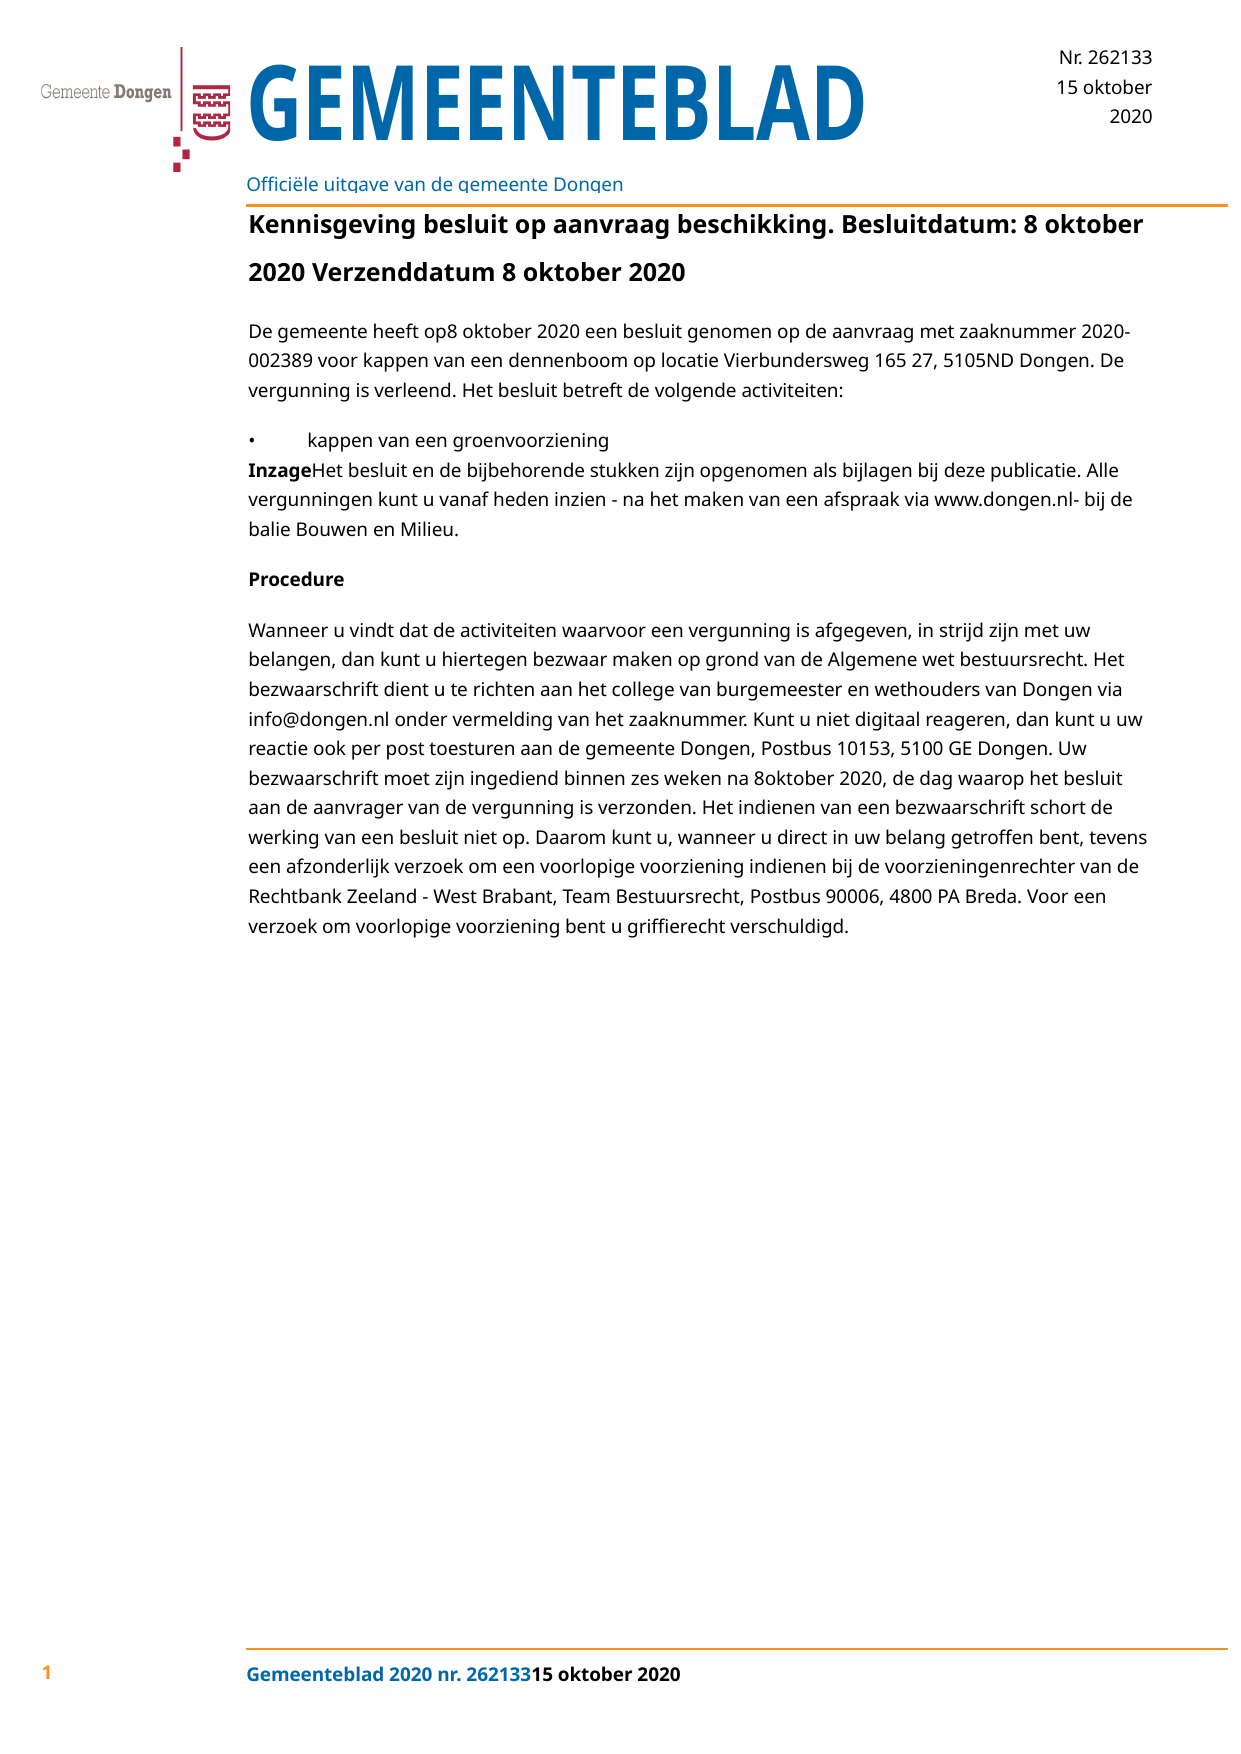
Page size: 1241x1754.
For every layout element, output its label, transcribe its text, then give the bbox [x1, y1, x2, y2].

text Procedure [248, 567, 1152, 592]
text InzageHet besluit en de bijbehorende stukken zijn opgenomen als bijlagen bij deze publicatie. Alle vergunningen kunt u vanaf heden inzien - na het maken van een afspraak via www.dongen.nl- bij de balie Bouwen en Milieu. [248, 457, 1152, 542]
picture [41, 47, 231, 172]
list kappen van een groenvoorziening [248, 427, 1152, 453]
text De gemeente heeft op8 oktober 2020 een besluit genomen op de aanvraag met zaaknummer 2020-002389 voor kappen van een dennenboom op locatie Vierbundersweg 165 27, 5105ND Dongen. De vergunning is verleend. Het besluit betreft de volgende activiteiten: [248, 318, 1152, 403]
text Wanneer u vindt dat de activiteiten waarvoor een vergunning is afgegeven, in strijd zijn met uw belangen, dan kunt u hiertegen bezwaar maken op grond van de Algemene wet bestuursrecht. Het bezwaarschrift dient u te richten aan het college van burgemeester en wethouders van Dongen via info@dongen.nl onder vermelding van het zaaknummer. Kunt u niet digitaal reageren, dan kunt u uw reactie ook per post toesturen aan de gemeente Dongen, Postbus 10153, 5100 GE Dongen. Uw bezwaarschrift moet zijn ingediend binnen zes weken na 8oktober 2020, de dag waarop het besluit aan de aanvrager van de vergunning is verzonden. Het indienen van een bezwaarschrift schort de werking van een besluit niet op. Daarom kunt u, wanneer u direct in uw belang getroffen bent, tevens een afzonderlijk verzoek om een voorlopige voorziening indienen bij de voorzieningenrechter van de Rechtbank Zeeland - West Brabant, Team Bestuursrecht, Postbus 90006, 4800 PA Breda. Voor een verzoek om voorlopige voorziening bent u griffierecht verschuldigd. [248, 617, 1152, 939]
text Kennisgeving besluit op aanvraag beschikking. Besluitdatum: 8 oktober 2020 Verzenddatum 8 oktober 2020 [248, 207, 1152, 288]
